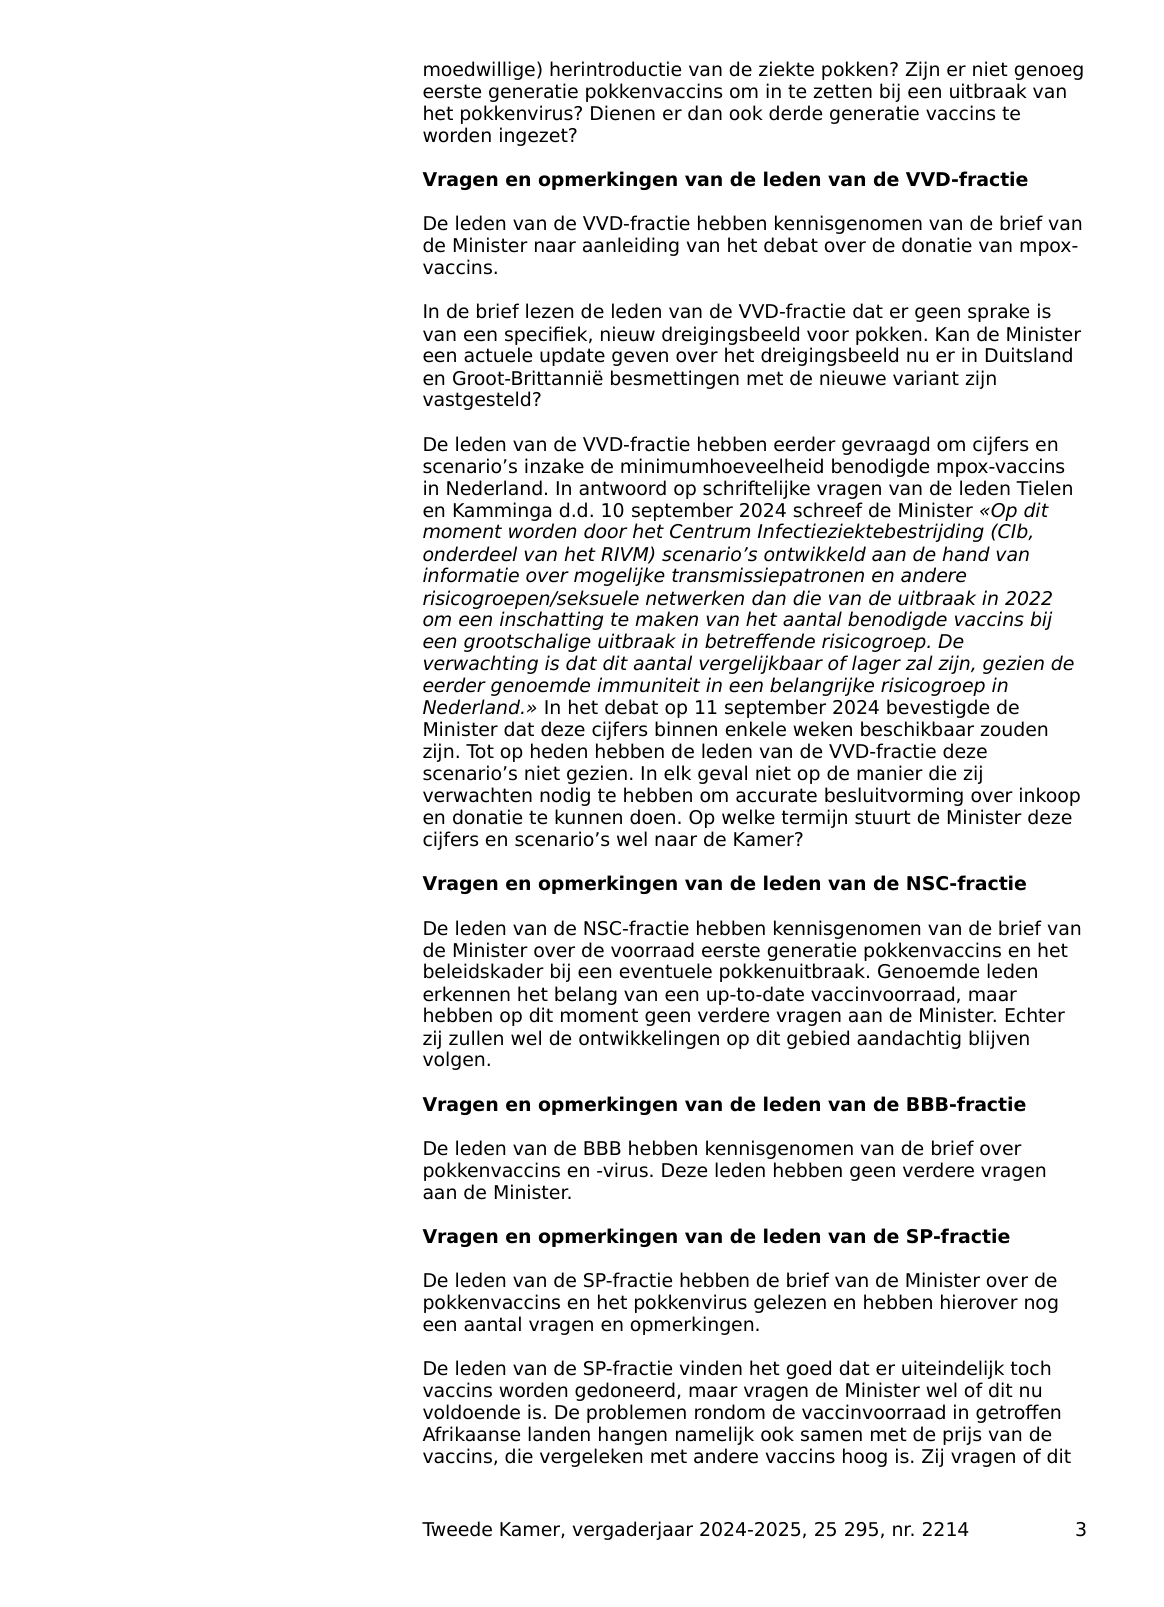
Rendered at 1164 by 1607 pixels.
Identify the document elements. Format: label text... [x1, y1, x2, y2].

text De leden van de VVD-fractie hebben kennisgenomen van de brief van de Minister naar aanleiding van het debat over de donatie van mpox-vaccins. [422, 213, 1087, 279]
text De leden van de BBB hebben kennisgenomen van de brief over pokkenvaccins en -virus. Deze leden hebben geen verdere vragen aan de Minister. [422, 1138, 1087, 1204]
subtitle Vragen en opmerkingen van de leden van de BBB-fractie [422, 1093, 1087, 1116]
text De leden van de NSC-fractie hebben kennisgenomen van de brief van de Minister over de voorraad eerste generatie pokkenvaccins en het beleidskader bij een eventuele pokkenuitbraak. Genoemde leden erkennen het belang van een up-to-date vaccinvoorraad, maar hebben op dit moment geen verdere vragen aan de Minister. Echter zij zullen wel de ontwikkelingen op dit gebied aandachtig blijven volgen. [422, 917, 1087, 1071]
text De leden van de SP-fractie hebben de brief van de Minister over de pokkenvaccins en het pokkenvirus gelezen en hebben hierover nog een aantal vragen en opmerkingen. [422, 1270, 1087, 1336]
text De leden van de VVD-fractie hebben eerder gevraagd om cijfers en scenario’s inzake de minimumhoeveelheid benodigde mpox-vaccins in Nederland. In antwoord op schriftelijke vragen van de leden Tielen en Kamminga d.d. 10 september 2024 schreef de Minister «Op dit moment worden door het Centrum Infectieziektebestrijding (CIb, onderdeel van het RIVM) scenario’s ontwikkeld aan de hand van informatie over mogelijke transmissiepatronen en andere risicogroepen/seksuele netwerken dan die van de uitbraak in 2022 om een inschatting te maken van het aantal benodigde vaccins bij een grootschalige uitbraak in betreffende risicogroep. De verwachting is dat dit aantal vergelijkbaar of lager zal zijn, gezien de eerder genoemde immuniteit in een belangrijke risicogroep in Nederland.» In het debat op 11 september 2024 bevestigde de Minister dat deze cijfers binnen enkele weken beschikbaar zouden zijn. Tot op heden hebben de leden van de VVD-fractie deze scenario’s niet gezien. In elk geval niet op de manier die zij verwachten nodig te hebben om accurate besluitvorming over inkoop en donatie te kunnen doen. Op welke termijn stuurt de Minister deze cijfers en scenario’s wel naar de Kamer? [422, 433, 1087, 851]
text De leden van de SP-fractie vinden het goed dat er uiteindelijk toch vaccins worden gedoneerd, maar vragen de Minister wel of dit nu voldoende is. De problemen rondom de vaccinvoorraad in getroffen Afrikaanse landen hangen namelijk ook samen met de prijs van de vaccins, die vergeleken met andere vaccins hoog is. Zij vragen of dit [422, 1358, 1087, 1468]
text moedwillige) herintroductie van de ziekte pokken? Zijn er niet genoeg eerste generatie pokkenvaccins om in te zetten bij een uitbraak van het pokkenvirus? Dienen er dan ook derde generatie vaccins te worden ingezet? [422, 59, 1087, 147]
text In de brief lezen de leden van de VVD-fractie dat er geen sprake is van een specifiek, nieuw dreigingsbeeld voor pokken. Kan de Minister een actuele update geven over het dreigingsbeeld nu er in Duitsland en Groot-Brittannië besmettingen met de nieuwe variant zijn vastgesteld? [422, 301, 1087, 411]
subtitle Vragen en opmerkingen van de leden van de NSC-fractie [422, 873, 1087, 895]
subtitle Vragen en opmerkingen van de leden van de VVD-fractie [422, 169, 1087, 191]
subtitle Vragen en opmerkingen van de leden van de SP-fractie [422, 1226, 1087, 1248]
